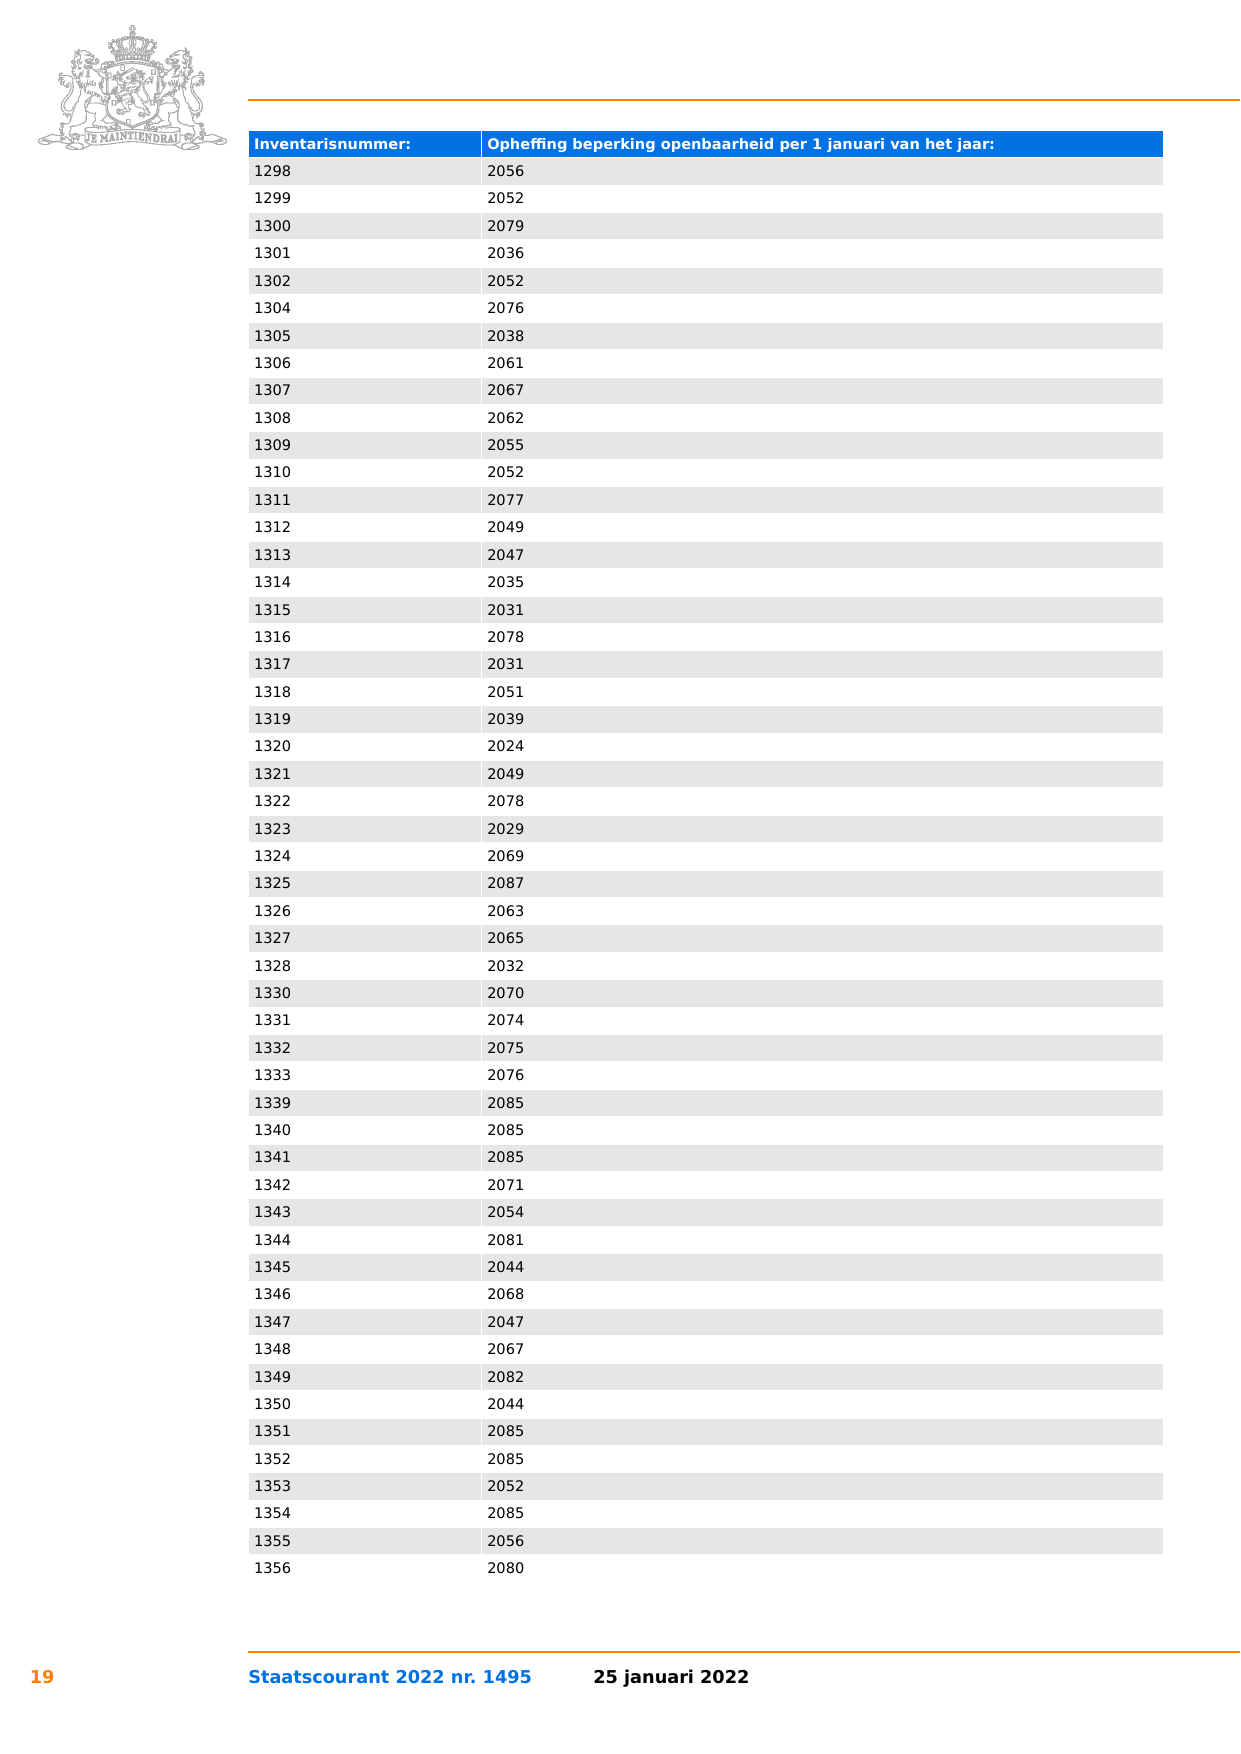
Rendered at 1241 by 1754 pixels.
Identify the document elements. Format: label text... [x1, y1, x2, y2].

table_cell 1322 [249, 789, 481, 815]
table_cell 2082 [482, 1364, 1163, 1390]
table_cell 1324 [249, 843, 481, 869]
table_cell 1317 [249, 651, 481, 678]
table_cell 2049 [482, 515, 1163, 541]
table_cell 1348 [249, 1336, 481, 1363]
table_cell 1339 [249, 1090, 481, 1116]
table_cell 2085 [482, 1501, 1163, 1527]
picture [38, 25, 227, 150]
table_cell 2077 [482, 487, 1163, 513]
table_cell 1323 [249, 816, 481, 842]
table_cell 2085 [482, 1446, 1163, 1472]
table_cell 1320 [249, 734, 481, 760]
table_cell 1313 [249, 542, 481, 568]
table_cell 2024 [482, 734, 1163, 760]
table_cell 1310 [249, 460, 481, 486]
table_cell 2075 [482, 1035, 1163, 1061]
table_cell 2070 [482, 980, 1163, 1007]
table_cell 1331 [249, 1008, 481, 1034]
table_cell 2065 [482, 925, 1163, 952]
table_cell 2047 [482, 1309, 1163, 1335]
table_cell 1346 [249, 1282, 481, 1308]
table_cell 1344 [249, 1227, 481, 1253]
table_cell 1355 [249, 1528, 481, 1554]
table_cell 2061 [482, 350, 1163, 376]
table_cell 2029 [482, 816, 1163, 842]
table_cell 1306 [249, 350, 481, 376]
table_cell 1318 [249, 679, 481, 705]
table_cell 1299 [249, 186, 481, 212]
table_cell 1330 [249, 980, 481, 1007]
table_cell 1315 [249, 597, 481, 623]
table_cell 1341 [249, 1145, 481, 1171]
table_cell 2085 [482, 1145, 1163, 1171]
table_cell 1332 [249, 1035, 481, 1061]
table_cell 1301 [249, 241, 481, 267]
table_cell 1325 [249, 871, 481, 897]
table_cell 1328 [249, 953, 481, 979]
table_cell 2076 [482, 1063, 1163, 1089]
table_cell 1349 [249, 1364, 481, 1390]
table_cell 1298 [249, 158, 481, 185]
table_cell 2085 [482, 1419, 1163, 1445]
table_cell 2079 [482, 213, 1163, 239]
table_cell 1356 [249, 1556, 481, 1582]
table_cell 1302 [249, 268, 481, 294]
table_cell 1305 [249, 323, 481, 349]
table_cell 1342 [249, 1172, 481, 1198]
table_cell 1316 [249, 624, 481, 650]
table_cell 2074 [482, 1008, 1163, 1034]
table_cell 2055 [482, 432, 1163, 459]
table_cell 2063 [482, 898, 1163, 924]
table_cell 2062 [482, 405, 1163, 431]
table_cell 1353 [249, 1473, 481, 1500]
table_cell 2067 [482, 1336, 1163, 1363]
table_cell 1312 [249, 515, 481, 541]
table_cell 1351 [249, 1419, 481, 1445]
table_cell 1343 [249, 1199, 481, 1226]
table_cell 1354 [249, 1501, 481, 1527]
table_cell 2078 [482, 789, 1163, 815]
table_cell 1352 [249, 1446, 481, 1472]
table_cell 2052 [482, 1473, 1163, 1500]
table_cell 1350 [249, 1391, 481, 1417]
table_cell 2044 [482, 1254, 1163, 1281]
table_cell 2071 [482, 1172, 1163, 1198]
table_cell 1309 [249, 432, 481, 459]
table_header Inventarisnummer: [249, 131, 481, 157]
table_cell 1311 [249, 487, 481, 513]
table_cell 2038 [482, 323, 1163, 349]
table_cell 2052 [482, 268, 1163, 294]
table_cell 1319 [249, 706, 481, 733]
table_cell 1307 [249, 378, 481, 404]
table_cell 1347 [249, 1309, 481, 1335]
table_cell 2085 [482, 1090, 1163, 1116]
table_cell 2049 [482, 761, 1163, 787]
table_cell 2080 [482, 1556, 1163, 1582]
table_cell 2078 [482, 624, 1163, 650]
table_cell 2031 [482, 597, 1163, 623]
table_header Opheffing beperking openbaarheid per 1 januari van het jaar: [482, 131, 1163, 157]
table_cell 2069 [482, 843, 1163, 869]
table_cell 1304 [249, 295, 481, 322]
table_cell 2047 [482, 542, 1163, 568]
table_cell 1333 [249, 1063, 481, 1089]
table_cell 1345 [249, 1254, 481, 1281]
table_cell 1340 [249, 1117, 481, 1143]
table_cell 2035 [482, 569, 1163, 596]
table_cell 2031 [482, 651, 1163, 678]
table_cell 2032 [482, 953, 1163, 979]
table_cell 1300 [249, 213, 481, 239]
table_cell 2087 [482, 871, 1163, 897]
table_cell 2056 [482, 1528, 1163, 1554]
table_cell 2085 [482, 1117, 1163, 1143]
table_cell 2067 [482, 378, 1163, 404]
table_cell 1327 [249, 925, 481, 952]
table_cell 2039 [482, 706, 1163, 733]
table_cell 1326 [249, 898, 481, 924]
table_cell 1308 [249, 405, 481, 431]
table_cell 2052 [482, 186, 1163, 212]
table_cell 1321 [249, 761, 481, 787]
table_cell 1314 [249, 569, 481, 596]
table_cell 2044 [482, 1391, 1163, 1417]
table_cell 2068 [482, 1282, 1163, 1308]
table_cell 2056 [482, 158, 1163, 185]
table_cell 2036 [482, 241, 1163, 267]
table_cell 2052 [482, 460, 1163, 486]
table_cell 2081 [482, 1227, 1163, 1253]
table_cell 2076 [482, 295, 1163, 322]
table_cell 2051 [482, 679, 1163, 705]
table_cell 2054 [482, 1199, 1163, 1226]
